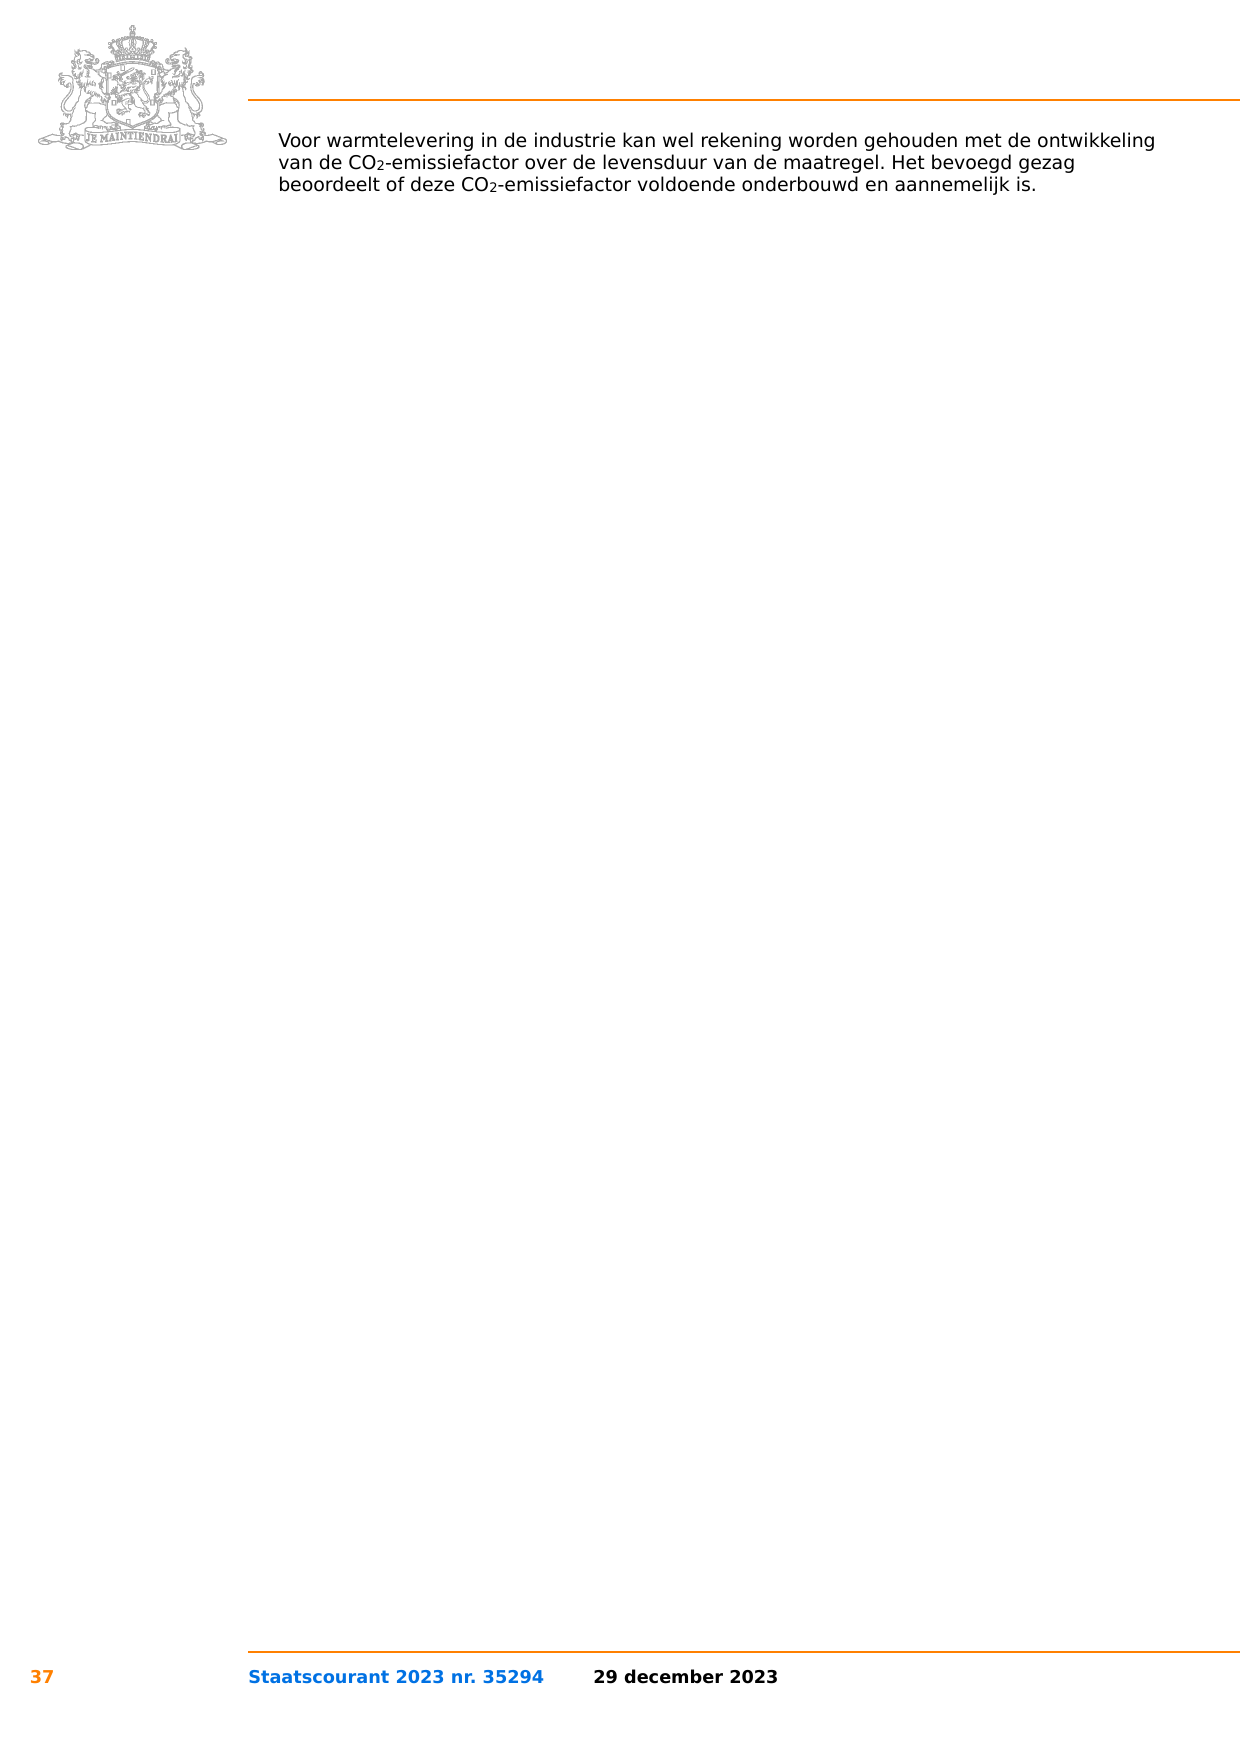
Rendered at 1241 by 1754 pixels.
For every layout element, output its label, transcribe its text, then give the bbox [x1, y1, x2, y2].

picture [38, 25, 227, 150]
text Voor warmtelevering in de industrie kan wel rekening worden gehouden met de ontwikkeling van de CO2-emissiefactor over de levensduur van de maatregel. Het bevoegd gezag beoordeelt of deze CO2-emissiefactor voldoende onderbouwd en aannemelijk is. [278, 130, 1163, 196]
